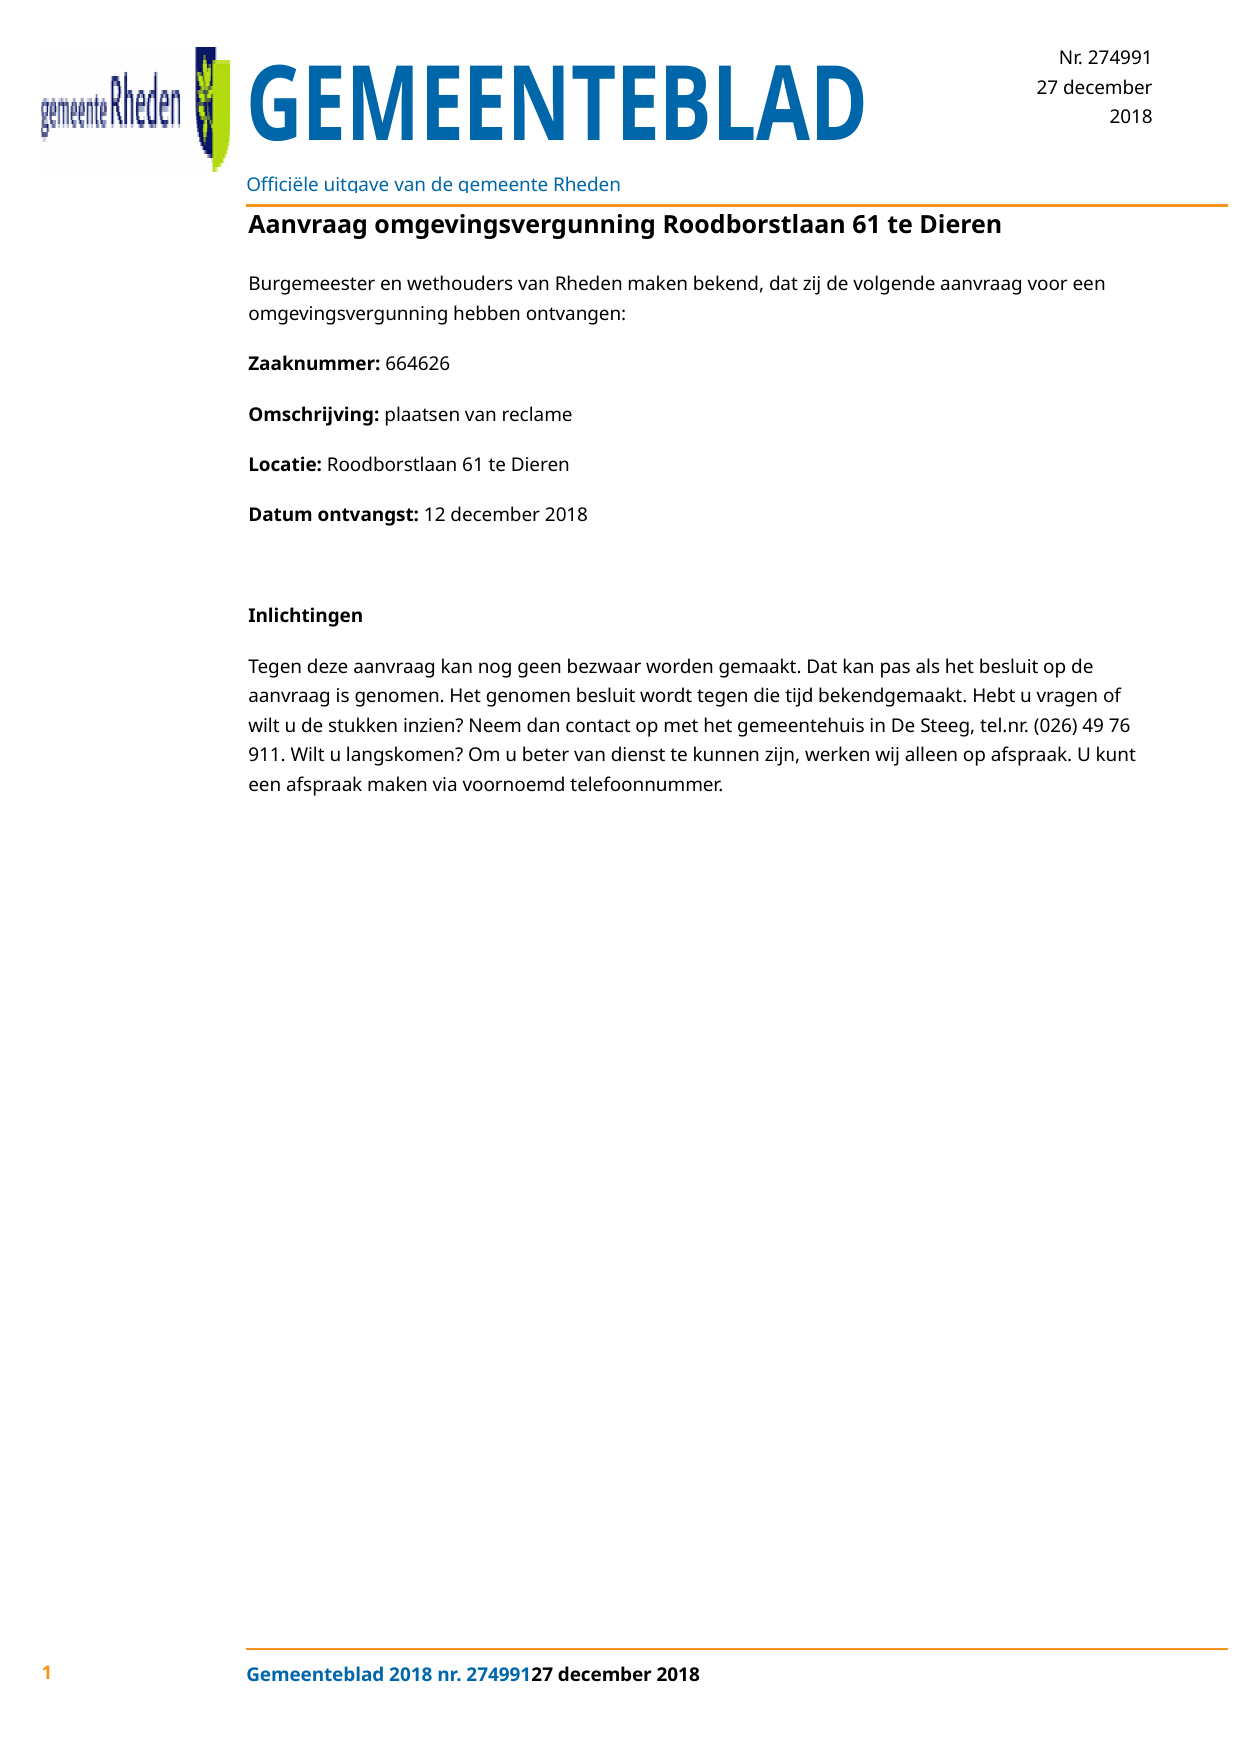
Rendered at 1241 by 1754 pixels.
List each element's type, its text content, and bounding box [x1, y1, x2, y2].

text Omschrijving: plaatsen van reclame [248, 401, 1152, 426]
text Burgemeester en wethouders van Rheden maken bekend, dat zij de volgende aanvraag voor een omgevingsvergunning hebben ontvangen: [248, 270, 1152, 326]
text Datum ontvangst: 12 december 2018 [248, 502, 1152, 527]
text Tegen deze aanvraag kan nog geen bezwaar worden gemaakt. Dat kan pas als het besluit op de aanvraag is genomen. Het genomen besluit wordt tegen die tijd bekendgemaakt. Hebt u vragen of wilt u de stukken inzien? Neem dan contact op met het gemeentehuis in De Steeg, tel.nr. (026) 49 76 911. Wilt u langskomen? Om u beter van dienst te kunnen zijn, werken wij alleen op afspraak. U kunt een afspraak maken via voornoemd telefoonnummer. [248, 653, 1152, 797]
picture [41, 47, 231, 172]
text Locatie: Roodborstlaan 61 te Dieren [248, 451, 1152, 477]
text Zaaknummer: 664626 [248, 350, 1152, 376]
text Aanvraag omgevingsvergunning Roodborstlaan 61 te Dieren [248, 207, 1152, 241]
text Inlichtingen [248, 602, 1152, 628]
